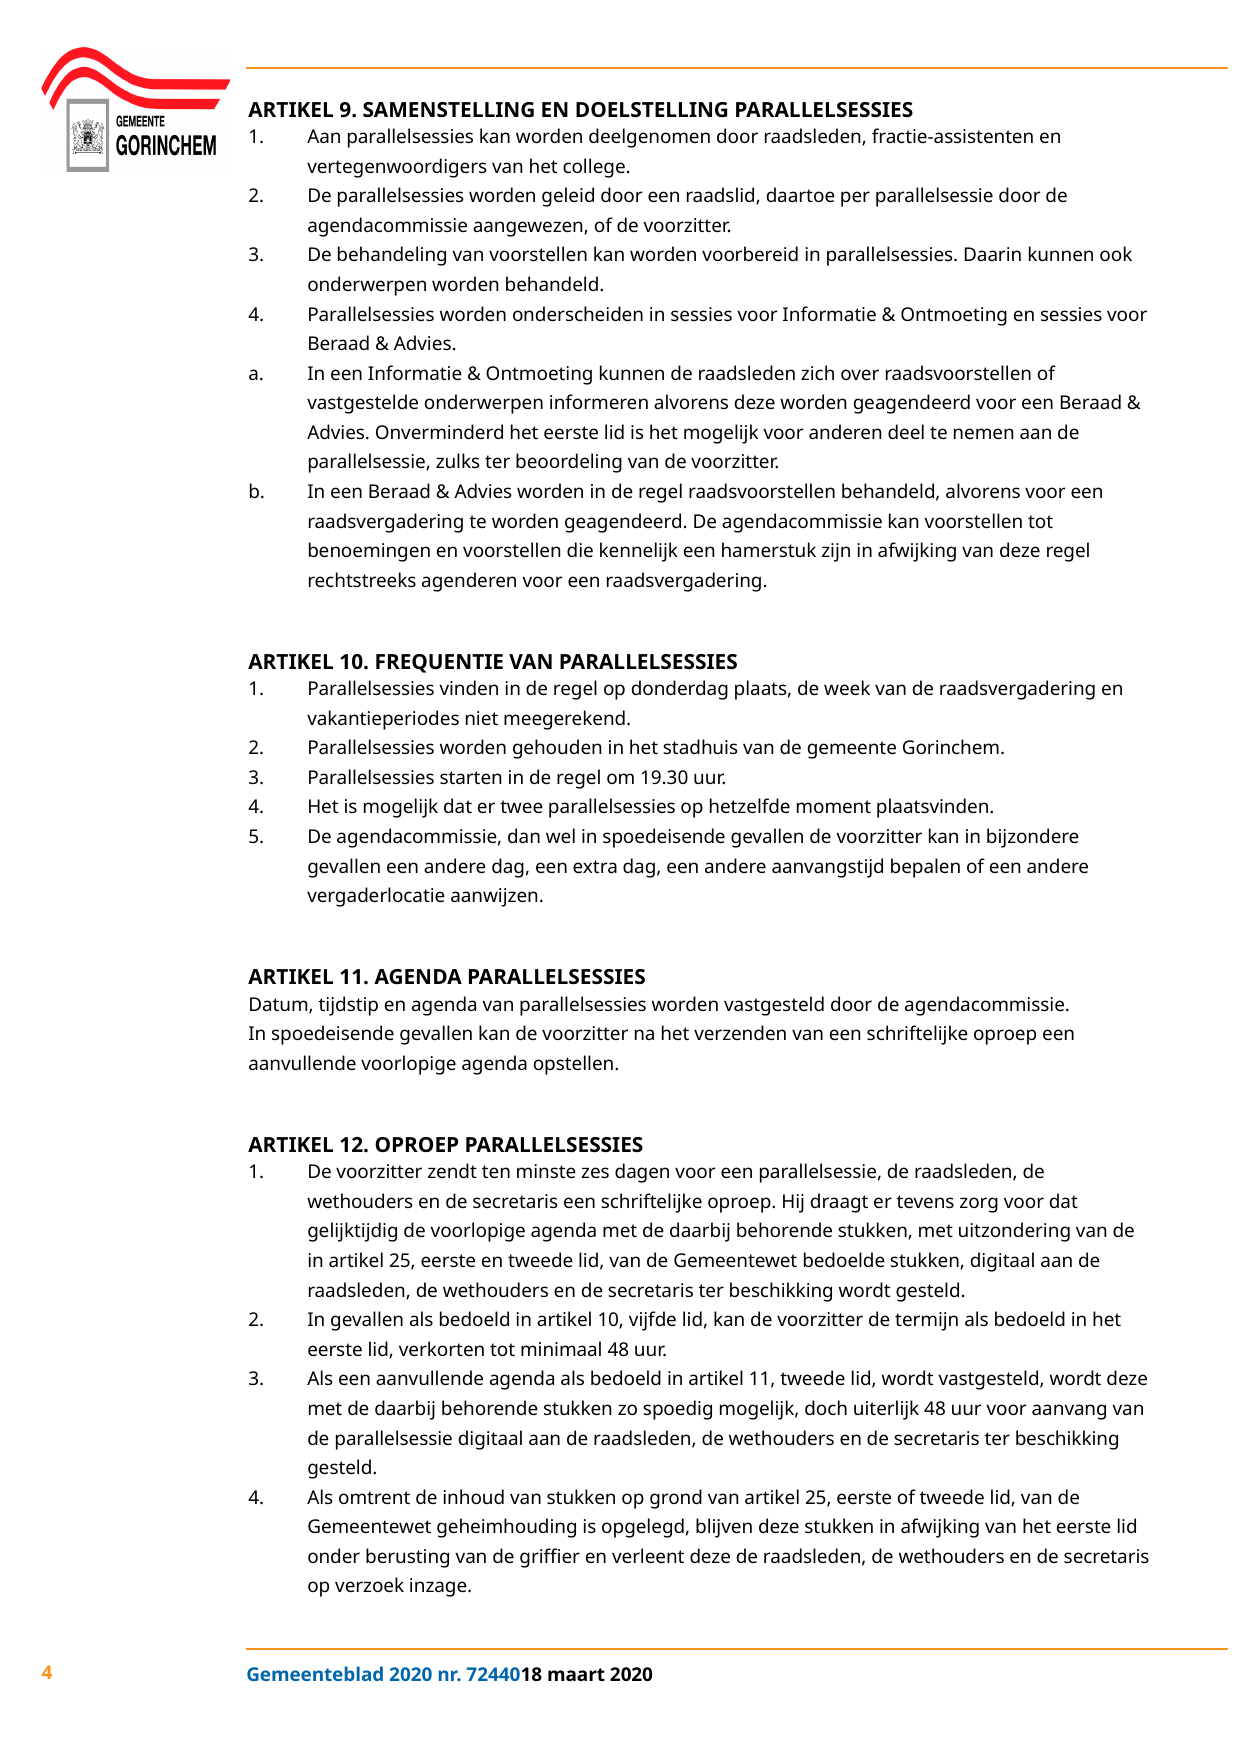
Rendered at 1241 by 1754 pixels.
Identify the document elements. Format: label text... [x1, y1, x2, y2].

text ARTIKEL 12. OPROEP PARALLELSESSIES [248, 1130, 1152, 1158]
text ARTIKEL 10. FREQUENTIE VAN PARALLELSESSIES [248, 647, 1152, 675]
list De parallelsessies worden geleid door een raadslid, daartoe per parallelsessie door de agendacommissie aangewezen, of de voorzitter. [248, 182, 1152, 238]
list Als omtrent de inhoud van stukken op grond van artikel 25, eerste of tweede lid, van de Gemeentewet geheimhouding is opgelegd, blijven deze stukken in afwijking van het eerste lid onder berusting van de griffier en verleent deze de raadsleden, de wethouders en de secretaris op verzoek inzage. [248, 1484, 1152, 1598]
text ARTIKEL 9. SAMENSTELLING EN DOELSTELLING PARALLELSESSIES [248, 95, 1152, 123]
text Datum, tijdstip en agenda van parallelsessies worden vastgesteld door de agendacommissie. [248, 991, 1152, 1017]
list In gevallen als bedoeld in artikel 10, vijfde lid, kan de voorzitter de termijn als bedoeld in het eerste lid, verkorten tot minimaal 48 uur. [248, 1306, 1152, 1362]
list Parallelsessies worden onderscheiden in sessies voor Informatie & Ontmoeting en sessies voor Beraad & Advies. [248, 301, 1152, 356]
text In spoedeisende gevallen kan de voorzitter na het verzenden van een schriftelijke oproep een aanvullende voorlopige agenda opstellen. [248, 1021, 1152, 1076]
list Parallelsessies starten in de regel om 19.30 uur. [248, 764, 1152, 790]
list De agendacommissie, dan wel in spoedeisende gevallen de voorzitter kan in bijzondere gevallen een andere dag, een extra dag, een andere aanvangstijd bepalen of een andere vergaderlocatie aanwijzen. [248, 823, 1152, 908]
text ARTIKEL 11. AGENDA PARALLELSESSIES [248, 962, 1152, 991]
list De behandeling van voorstellen kan worden voorbereid in parallelsessies. Daarin kunnen ook onderwerpen worden behandeld. [248, 242, 1152, 297]
list Parallelsessies worden gehouden in het stadhuis van de gemeente Gorinchem. [248, 734, 1152, 760]
picture [41, 47, 231, 172]
list Parallelsessies vinden in de regel op donderdag plaats, de week van de raadsvergadering en vakantieperiodes niet meegerekend. [248, 675, 1152, 731]
list In een Beraad & Advies worden in de regel raadsvoorstellen behandeld, alvorens voor een raadsvergadering te worden geagendeerd. De agendacommissie kan voorstellen tot benoemingen en voorstellen die kennelijk een hamerstuk zijn in afwijking van deze regel rechtstreeks agenderen voor een raadsvergadering. [248, 478, 1152, 593]
list Als een aanvullende agenda als bedoeld in artikel 11, tweede lid, wordt vastgesteld, wordt deze met de daarbij behorende stukken zo spoedig mogelijk, doch uiterlijk 48 uur voor aanvang van de parallelsessie digitaal aan de raadsleden, de wethouders en de secretaris ter beschikking gesteld. [248, 1366, 1152, 1480]
list Aan parallelsessies kan worden deelgenomen door raadsleden, fractie-assistenten en vertegenwoordigers van het college. [248, 123, 1152, 178]
list In een Informatie & Ontmoeting kunnen de raadsleden zich over raadsvoorstellen of vastgestelde onderwerpen informeren alvorens deze worden geagendeerd voor een Beraad & Advies. Onverminderd het eerste lid is het mogelijk voor anderen deel te nemen aan de parallelsessie, zulks ter beoordeling van de voorzitter. [248, 360, 1152, 474]
list Het is mogelijk dat er twee parallelsessies op hetzelfde moment plaatsvinden. [248, 794, 1152, 819]
list De voorzitter zendt ten minste zes dagen voor een parallelsessie, de raadsleden, de wethouders en de secretaris een schriftelijke oproep. Hij draagt er tevens zorg voor dat gelijktijdig de voorlopige agenda met de daarbij behorende stukken, met uitzondering van de in artikel 25, eerste en tweede lid, van de Gemeentewet bedoelde stukken, digitaal aan de raadsleden, de wethouders en de secretaris ter beschikking wordt gesteld. [248, 1158, 1152, 1303]
